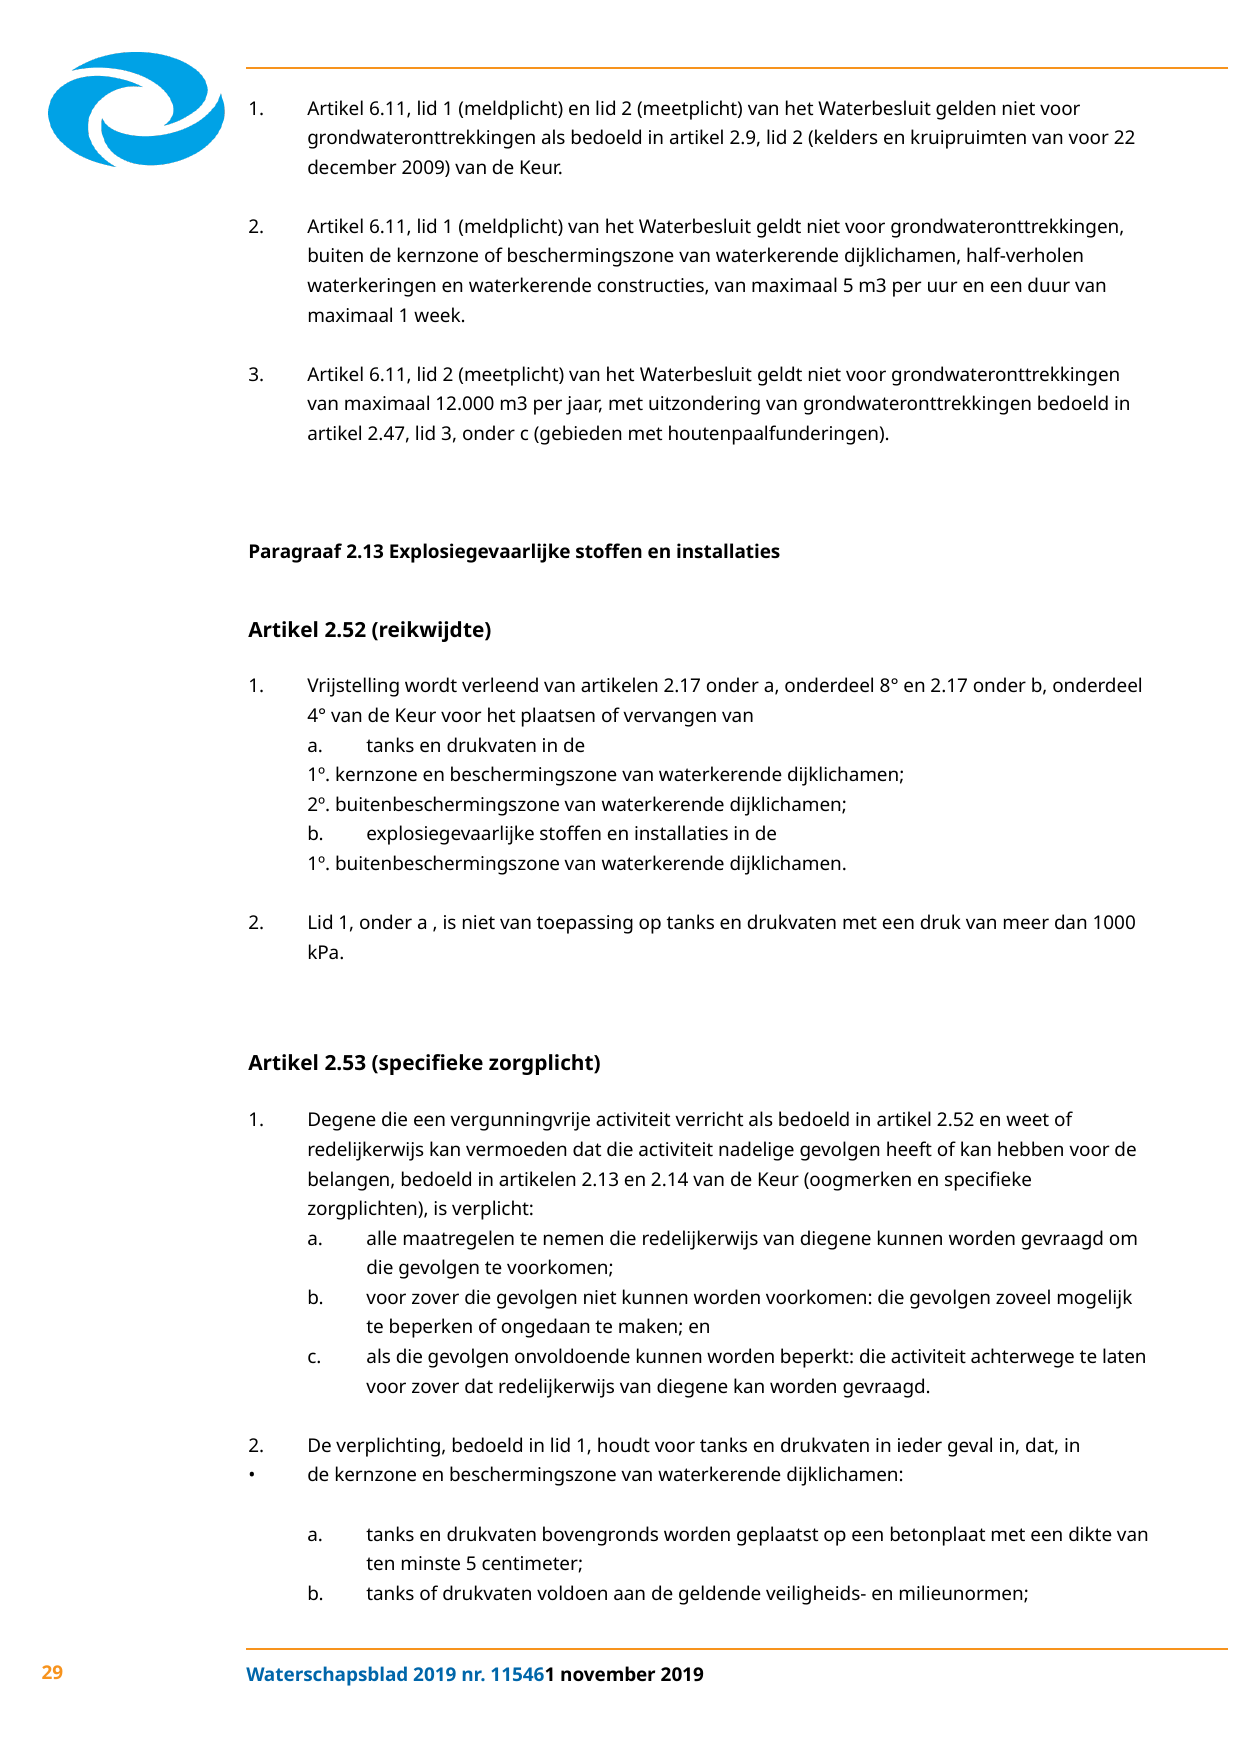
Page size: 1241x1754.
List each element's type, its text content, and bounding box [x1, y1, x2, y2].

list alle maatregelen te nemen die redelijkerwijs van diegene kunnen worden gevraagd om die gevolgen te voorkomen; [307, 1225, 1152, 1280]
list 2º. buitenbeschermingszone van waterkerende dijklichamen; [248, 791, 1152, 817]
text Artikel 2.52 (reikwijdte) [248, 615, 1152, 643]
list 1º. buitenbeschermingszone van waterkerende dijklichamen. [248, 850, 1152, 876]
list tanks en drukvaten bovengronds worden geplaatst op een betonplaat met een dikte van ten minste 5 centimeter; [307, 1521, 1152, 1576]
list Degene die een vergunningvrije activiteit verricht als bedoeld in artikel 2.52 en weet of redelijkerwijs kan vermoeden dat die activiteit nadelige gevolgen heeft of kan hebben voor de belangen, bedoeld in artikelen 2.13 en 2.14 van de Keur (oogmerken en specifieke zorgplichten), is verplicht: [248, 1107, 1152, 1221]
list de kernzone en beschermingszone van waterkerende dijklichamen: [248, 1462, 1152, 1487]
list Vrijstelling wordt verleend van artikelen 2.17 onder a, onderdeel 8° en 2.17 onder b, onderdeel 4° van de Keur voor het plaatsen of vervangen van [248, 673, 1152, 728]
picture [41, 47, 231, 172]
list Lid 1, onder a , is niet van toepassing op tanks en drukvaten met een druk van meer dan 1000 kPa. [248, 909, 1152, 965]
list De verplichting, bedoeld in lid 1, houdt voor tanks en drukvaten in ieder geval in, dat, in [248, 1432, 1152, 1458]
list Artikel 6.11, lid 1 (meldplicht) van het Waterbesluit geldt niet voor grondwateronttrekkingen, buiten de kernzone of beschermingszone van waterkerende dijklichamen, half-verholen waterkeringen en waterkerende constructies, van maximaal 5 m3 per uur en een duur van maximaal 1 week. [248, 213, 1152, 328]
text Paragraaf 2.13 Explosiegevaarlijke stoffen en installaties [248, 538, 1152, 564]
list tanks of drukvaten voldoen aan de geldende veiligheids- en milieunormen; [307, 1580, 1152, 1606]
list explosiegevaarlijke stoffen en installaties in de [307, 821, 1152, 846]
list Artikel 6.11, lid 1 (meldplicht) en lid 2 (meetplicht) van het Waterbesluit gelden niet voor grondwateronttrekkingen als bedoeld in artikel 2.9, lid 2 (kelders en kruipruimten van voor 22 december 2009) van de Keur. [248, 95, 1152, 180]
list als die gevolgen onvoldoende kunnen worden beperkt: die activiteit achterwege te laten voor zover dat redelijkerwijs van diegene kan worden gevraagd. [307, 1343, 1152, 1398]
text Artikel 2.53 (specifieke zorgplicht) [248, 1048, 1152, 1077]
list Artikel 6.11, lid 2 (meetplicht) van het Waterbesluit geldt niet voor grondwateronttrekkingen van maximaal 12.000 m3 per jaar, met uitzondering van grondwateronttrekkingen bedoeld in artikel 2.47, lid 3, onder c (gebieden met houtenpaalfunderingen). [248, 361, 1152, 446]
list 1º. kernzone en beschermingszone van waterkerende dijklichamen; [248, 761, 1152, 787]
list tanks en drukvaten in de [307, 732, 1152, 758]
list voor zover die gevolgen niet kunnen worden voorkomen: die gevolgen zoveel mogelijk te beperken of ongedaan te maken; en [307, 1284, 1152, 1339]
